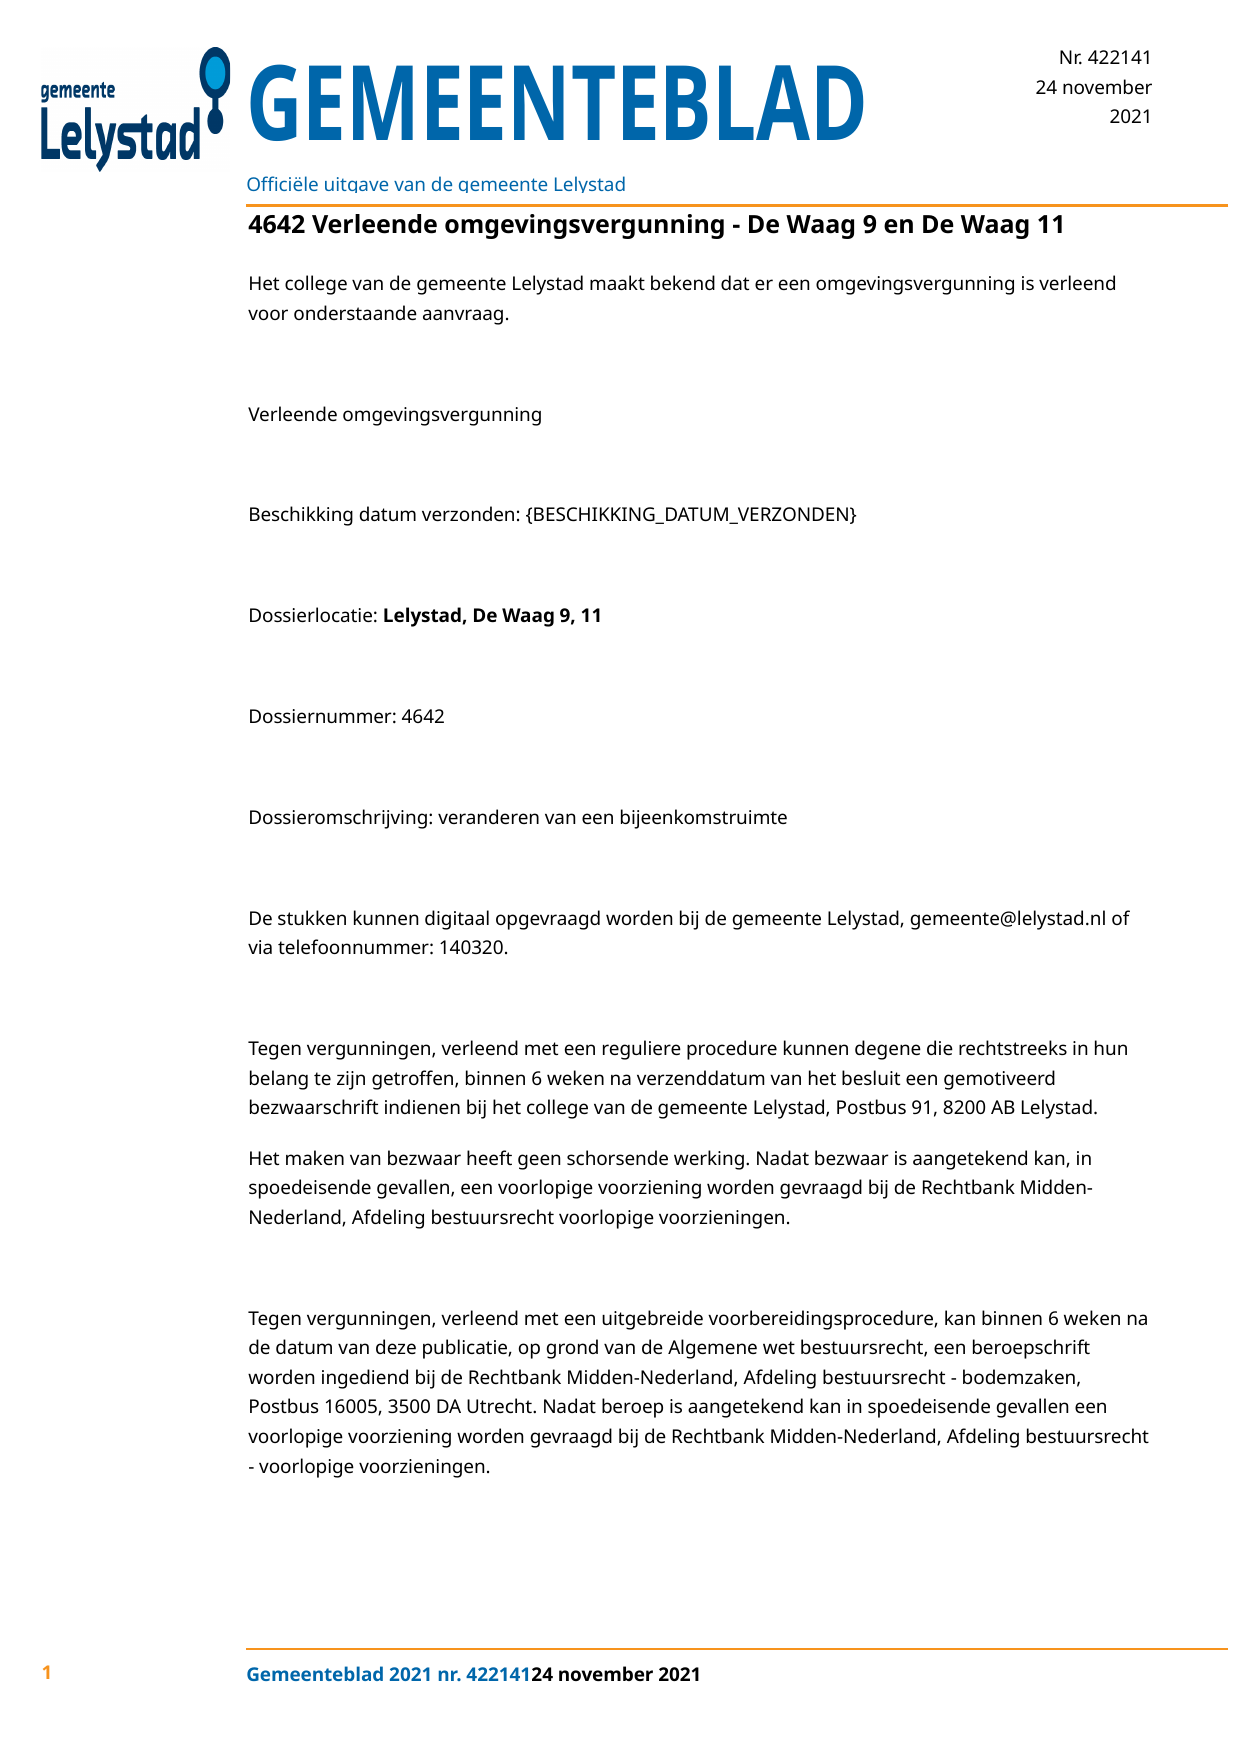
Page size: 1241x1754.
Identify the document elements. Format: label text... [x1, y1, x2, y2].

text Tegen vergunningen, verleend met een uitgebreide voorbereidingsprocedure, kan binnen 6 weken na de datum van deze publicatie, op grond van de Algemene wet bestuursrecht, een beroepschrift worden ingediend bij de Rechtbank Midden-Nederland, Afdeling bestuursrecht - bodemzaken, Postbus 16005, 3500 DA Utrecht. Nadat beroep is aangetekend kan in spoedeisende gevallen een voorlopige voorziening worden gevraagd bij de Rechtbank Midden-Nederland, Afdeling bestuursrecht - voorlopige voorzieningen. [248, 1305, 1152, 1478]
text De stukken kunnen digitaal opgevraagd worden bij de gemeente Lelystad, gemeente@lelystad.nl of via telefoonnummer: 140320. [248, 905, 1152, 960]
text 4642 Verleende omgevingsvergunning - De Waag 9 en De Waag 11 [248, 207, 1152, 241]
text Tegen vergunningen, verleend met een reguliere procedure kunnen degene die rechtstreeks in hun belang te zijn getroffen, binnen 6 weken na verzenddatum van het besluit een gemotiveerd bezwaarschrift indienen bij het college van de gemeente Lelystad, Postbus 91, 8200 AB Lelystad. [248, 1035, 1152, 1120]
text Het maken van bezwaar heeft geen schorsende werking. Nadat bezwaar is aangetekend kan, in spoedeisende gevallen, een voorlopige voorziening worden gevraagd bij de Rechtbank Midden-Nederland, Afdeling bestuursrecht voorlopige voorzieningen. [248, 1145, 1152, 1230]
picture [41, 47, 231, 172]
text Dossieromschrijving: veranderen van een bijeenkomstruimte [248, 804, 1152, 830]
text Beschikking datum verzonden: {BESCHIKKING_DATUM_VERZONDEN} [248, 502, 1152, 527]
text Dossiernummer: 4642 [248, 703, 1152, 729]
text Verleende omgevingsvergunning [248, 401, 1152, 426]
text Het college van de gemeente Lelystad maakt bekend dat er een omgevingsvergunning is verleend voor onderstaande aanvraag. [248, 270, 1152, 326]
text Dossierlocatie: Lelystad, De Waag 9, 11 [248, 602, 1152, 628]
